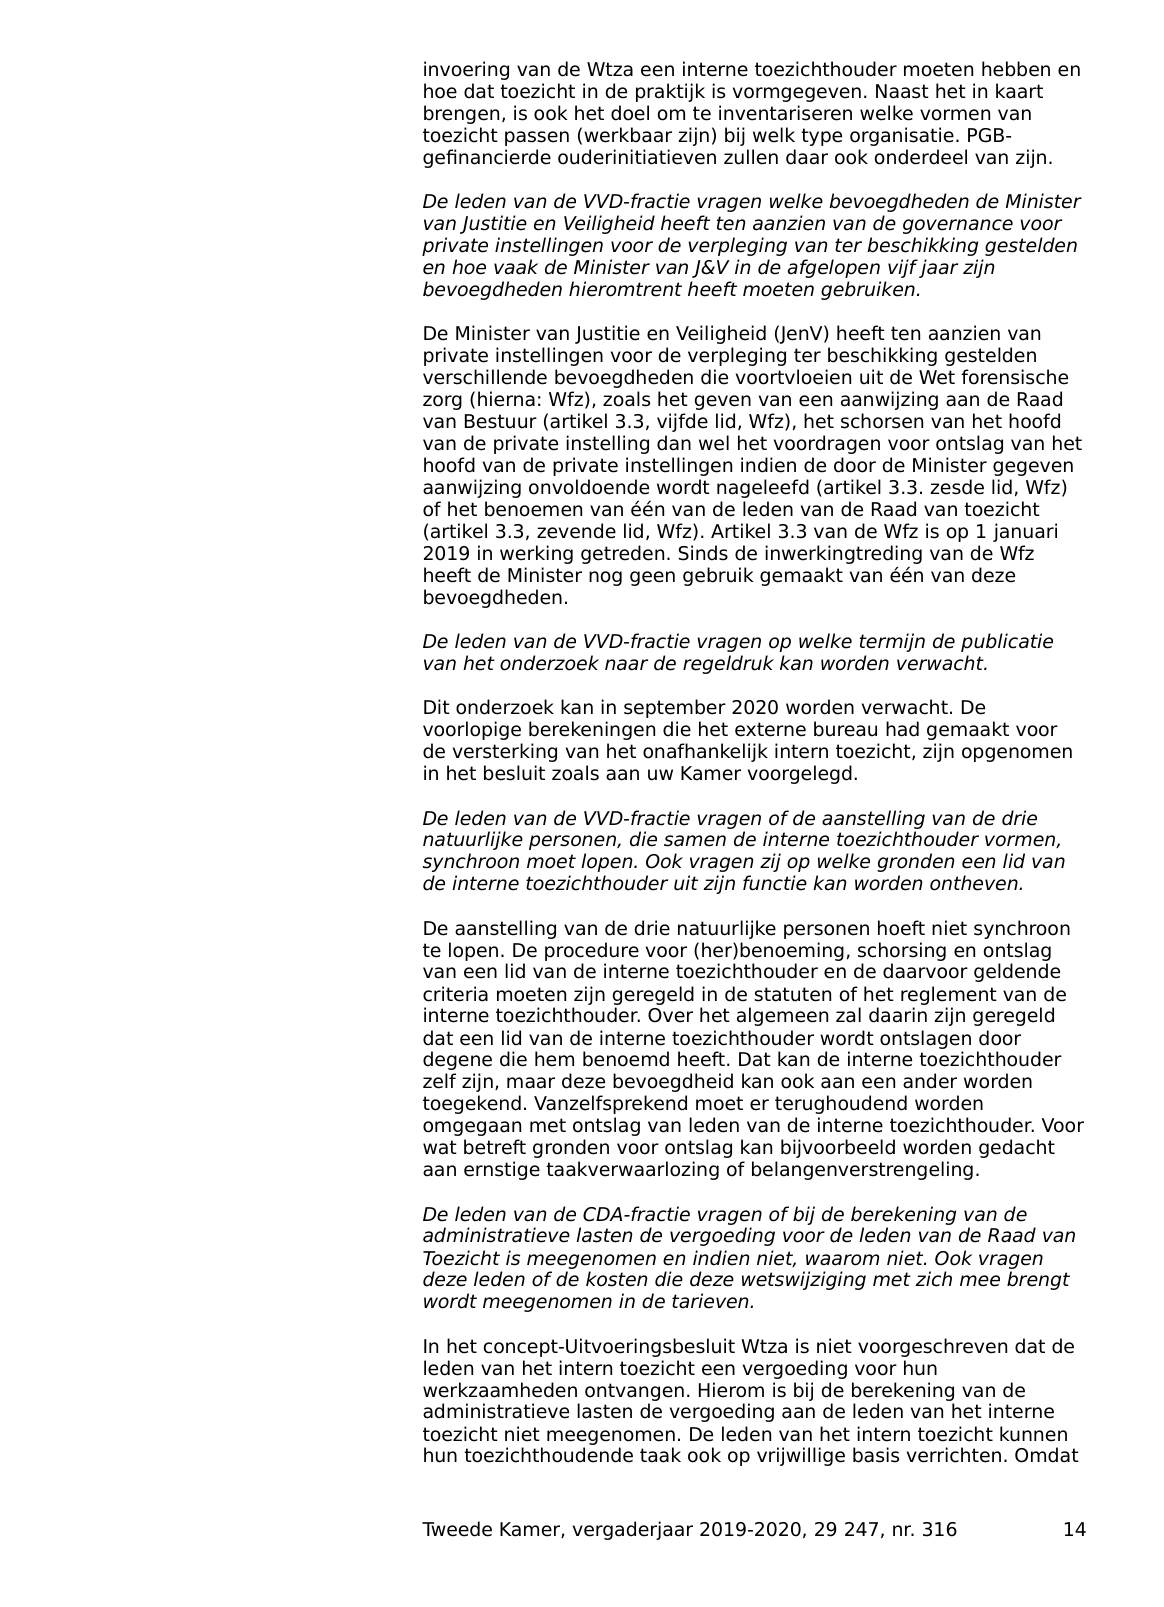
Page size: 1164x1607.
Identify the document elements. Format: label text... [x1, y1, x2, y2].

text De aanstelling van de drie natuurlijke personen hoeft niet synchroon te lopen. De procedure voor (her)benoeming, schorsing en ontslag van een lid van de interne toezichthouder en de daarvoor geldende criteria moeten zijn geregeld in de statuten of het reglement van de interne toezichthouder. Over het algemeen zal daarin zijn geregeld dat een lid van de interne toezichthouder wordt ontslagen door degene die hem benoemd heeft. Dat kan de interne toezichthouder zelf zijn, maar deze bevoegdheid kan ook aan een ander worden toegekend. Vanzelfsprekend moet er terughoudend worden omgegaan met ontslag van leden van de interne toezichthouder. Voor wat betreft gronden voor ontslag kan bijvoorbeeld worden gedacht aan ernstige taakverwaarlozing of belangenverstrengeling. [422, 917, 1087, 1181]
text De leden van de VVD-fractie vragen of de aanstelling van de drie natuurlijke personen, die samen de interne toezichthouder vormen, synchroon moet lopen. Ook vragen zij op welke gronden een lid van de interne toezichthouder uit zijn functie kan worden ontheven. [422, 807, 1087, 895]
text In het concept-Uitvoeringsbesluit Wtza is niet voorgeschreven dat de leden van het intern toezicht een vergoeding voor hun werkzaamheden ontvangen. Hierom is bij de berekening van de administratieve lasten de vergoeding aan de leden van het interne toezicht niet meegenomen. De leden van het intern toezicht kunnen hun toezichthoudende taak ook op vrijwillige basis verrichten. Omdat [422, 1336, 1087, 1467]
text De leden van de VVD-fractie vragen op welke termijn de publicatie van het onderzoek naar de regeldruk kan worden verwacht. [422, 631, 1087, 675]
text De Minister van Justitie en Veiligheid (JenV) heeft ten aanzien van private instellingen voor de verpleging ter beschikking gestelden verschillende bevoegdheden die voortvloeien uit de Wet forensische zorg (hierna: Wfz), zoals het geven van een aanwijzing aan de Raad van Bestuur (artikel 3.3, vijfde lid, Wfz), het schorsen van het hoofd van de private instelling dan wel het voordragen voor ontslag van het hoofd van de private instellingen indien de door de Minister gegeven aanwijzing onvoldoende wordt nageleefd (artikel 3.3. zesde lid, Wfz) of het benoemen van één van de leden van de Raad van toezicht (artikel 3.3, zevende lid, Wfz). Artikel 3.3 van de Wfz is op 1 januari 2019 in werking getreden. Sinds de inwerkingtreding van de Wfz heeft de Minister nog geen gebruik gemaakt van één van deze bevoegdheden. [422, 323, 1087, 609]
text De leden van de CDA-fractie vragen of bij de berekening van de administratieve lasten de vergoeding voor de leden van de Raad van Toezicht is meegenomen en indien niet, waarom niet. Ook vragen deze leden of de kosten die deze wetswijziging met zich mee brengt wordt meegenomen in de tarieven. [422, 1203, 1087, 1313]
text Dit onderzoek kan in september 2020 worden verwacht. De voorlopige berekeningen die het externe bureau had gemaakt voor de versterking van het onafhankelijk intern toezicht, zijn opgenomen in het besluit zoals aan uw Kamer voorgelegd. [422, 697, 1087, 785]
text invoering van de Wtza een interne toezichthouder moeten hebben en hoe dat toezicht in de praktijk is vormgegeven. Naast het in kaart brengen, is ook het doel om te inventariseren welke vormen van toezicht passen (werkbaar zijn) bij welk type organisatie. PGB-gefinancierde ouderinitiatieven zullen daar ook onderdeel van zijn. [422, 59, 1087, 169]
text De leden van de VVD-fractie vragen welke bevoegdheden de Minister van Justitie en Veiligheid heeft ten aanzien van de governance voor private instellingen voor de verpleging van ter beschikking gestelden en hoe vaak de Minister van J&V in de afgelopen vijf jaar zijn bevoegdheden hieromtrent heeft moeten gebruiken. [422, 191, 1087, 301]
